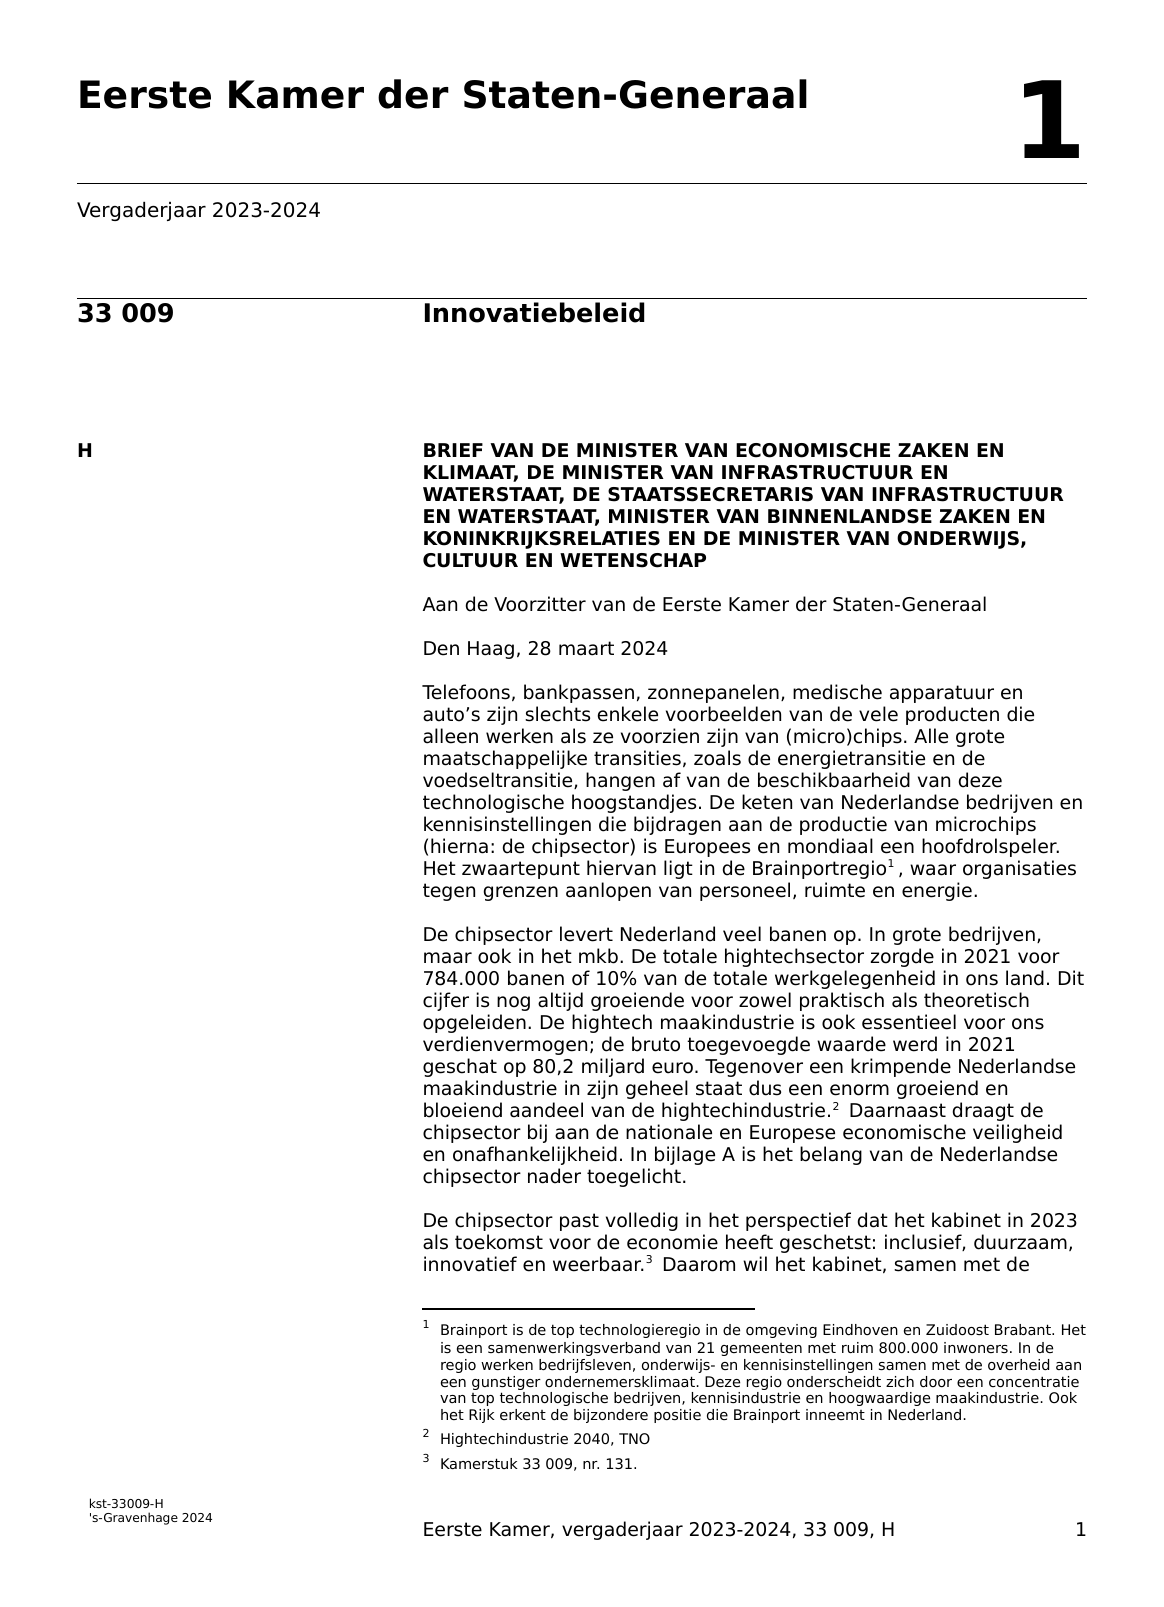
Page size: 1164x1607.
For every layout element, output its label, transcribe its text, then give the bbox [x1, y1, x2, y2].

text De chipsector past volledig in het perspectief dat het kabinet in 2023 als toekomst voor de economie heeft geschetst: inclusief, duurzaam, innovatief en weerbaar. Daarom wil het kabinet, samen met de [422, 1210, 1087, 1276]
text Brainport is de top technologieregio in de omgeving Eindhoven en Zuidoost Brabant. Het is een samenwerkingsverband van 21 gemeenten met ruim 800.000 inwoners. In de regio werken bedrijfsleven, onderwijs- en kennisinstellingen samen met de overheid aan een gunstiger ondernemersklimaat. Deze regio onderscheidt zich door een concentratie van top technologische bedrijven, kennisindustrie en hoogwaardige maakindustrie. Ook het Rijk erkent de bijzondere positie die Brainport inneemt in Nederland. [422, 1318, 1087, 1424]
text Aan de Voorzitter van de Eerste Kamer der Staten-Generaal [422, 594, 1087, 616]
table_header 1 [886, 59, 1087, 183]
subtitle 33 009 Innovatiebeleid [77, 299, 1087, 329]
text Telefoons, bankpassen, zonnepanelen, medische apparatuur en auto’s zijn slechts enkele voorbeelden van de vele producten die alleen werken als ze voorzien zijn van (micro)chips. Alle grote maatschappelijke transities, zoals de energietransitie en de voedseltransitie, hangen af van de beschikbaarheid van deze technologische hoogstandjes. De keten van Nederlandse bedrijven en kennisinstellingen die bijdragen aan de productie van microchips (hierna: de chipsector) is Europees en mondiaal een hoofdrolspeler. Het zwaartepunt hiervan ligt in de Brainportregio, waar organisaties tegen grenzen aanlopen van personeel, ruimte en energie. [422, 682, 1087, 902]
text kst-33009-H [88, 1497, 323, 1511]
table_cell Vergaderjaar 2023-2024 [77, 184, 1087, 298]
subtitle H BRIEF VAN DE MINISTER VAN ECONOMISCHE ZAKEN EN KLIMAAT, DE MINISTER VAN INFRASTRUCTUUR EN WATERSTAAT, DE STAATSSECRETARIS VAN INFRASTRUCTUUR EN WATERSTAAT, MINISTER VAN BINNENLANDSE ZAKEN EN KONINKRIJKSRELATIES EN DE MINISTER VAN ONDERWIJS, CULTUUR EN WETENSCHAP [77, 440, 1087, 572]
text Hightechindustrie 2040, TNO [422, 1427, 1087, 1449]
text Den Haag, 28 maart 2024 [422, 638, 1087, 660]
text De chipsector levert Nederland veel banen op. In grote bedrijven, maar ook in het mkb. De totale hightechsector zorgde in 2021 voor 784.000 banen of 10% van de totale werkgelegenheid in ons land. Dit cijfer is nog altijd groeiende voor zowel praktisch als theoretisch opgeleiden. De hightech maakindustrie is ook essentieel voor ons verdienvermogen; de bruto toegevoegde waarde werd in 2021 geschat op 80,2 miljard euro. Tegenover een krimpende Nederlandse maakindustrie in zijn geheel staat dus een enorm groeiend en bloeiend aandeel van de hightechindustrie. Daarnaast draagt de chipsector bij aan de nationale en Europese economische veiligheid en onafhankelijkheid. In bijlage A is het belang van de Nederlandse chipsector nader toegelicht. [422, 924, 1087, 1188]
text 's-Gravenhage 2024 [88, 1511, 323, 1525]
text Kamerstuk 33 009, nr. 131. [422, 1452, 1087, 1474]
table_header Eerste Kamer der Staten-Generaal [77, 59, 886, 183]
